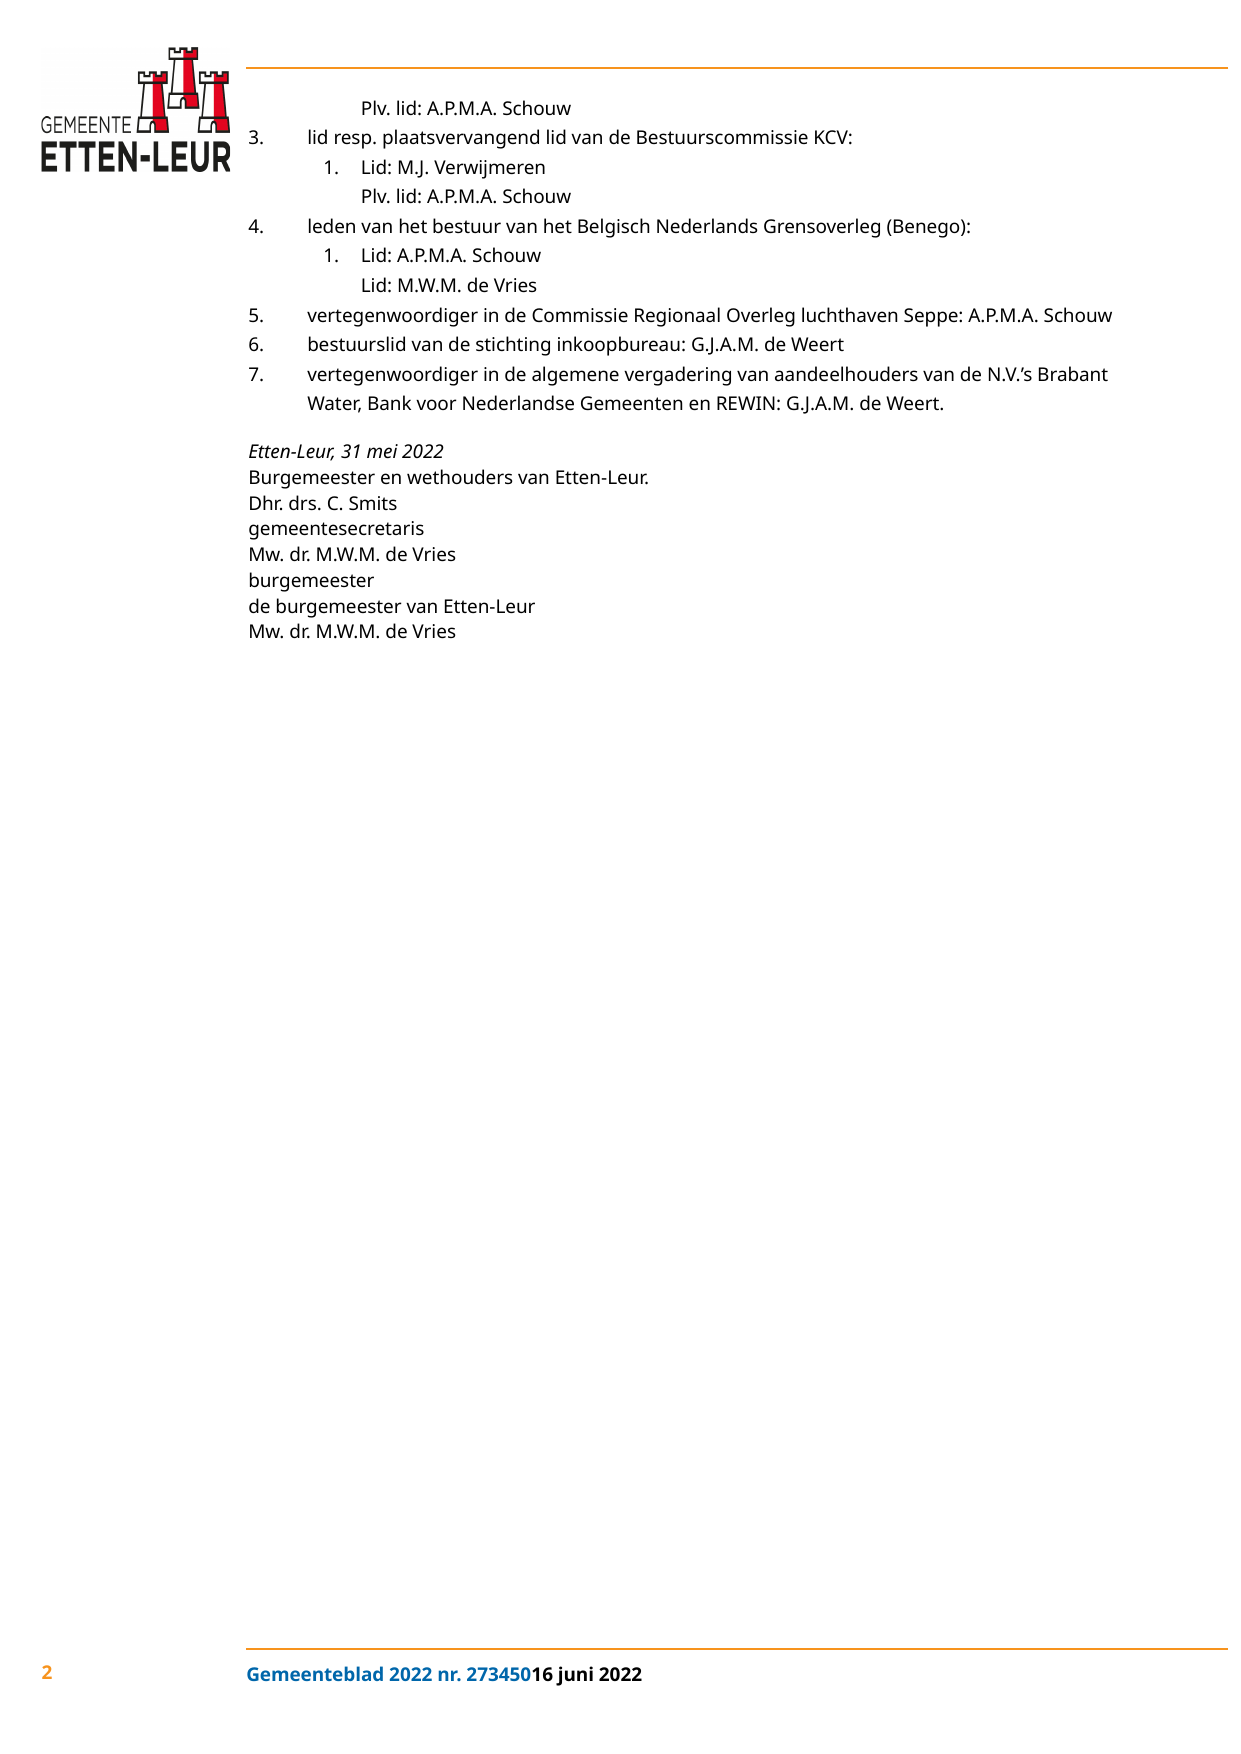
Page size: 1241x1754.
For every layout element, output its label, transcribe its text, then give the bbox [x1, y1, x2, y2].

text Burgemeester en wethouders van Etten-Leur. [248, 464, 1152, 490]
text Mw. dr. M.W.M. de Vries [248, 541, 1152, 567]
text Dhr. drs. C. Smits [248, 490, 1152, 516]
text de burgemeester van Etten-Leur [248, 593, 1152, 618]
picture [41, 47, 231, 172]
text Mw. dr. M.W.M. de Vries [248, 618, 1152, 644]
list lid resp. plaatsvervangend lid van de Bestuurscommissie KCV: [248, 124, 1152, 150]
list vertegenwoordiger in de algemene vergadering van aandeelhouders van de N.V.’s Brabant Water, Bank voor Nederlandse Gemeenten en REWIN: G.J.A.M. de Weert. [248, 361, 1152, 416]
list vertegenwoordiger in de Commissie Regionaal Overleg luchthaven Seppe: A.P.M.A. Schouw [248, 302, 1152, 328]
list bestuurslid van de stichting inkoopbureau: G.J.A.M. de Weert [248, 331, 1152, 357]
text burgemeester [248, 567, 1152, 593]
list Lid: M.J. Verwijmeren [323, 154, 1152, 180]
list leden van het bestuur van het Belgisch Nederlands Grensoverleg (Benego): [248, 213, 1152, 239]
text Etten-Leur, 31 mei 2022 [248, 438, 1152, 464]
list Lid: A.P.M.A. Schouw [323, 243, 1152, 268]
text gemeentesecretaris [248, 516, 1152, 541]
list Plv. lid: A.P.M.A. Schouw [323, 95, 1152, 121]
list Plv. lid: A.P.M.A. Schouw [323, 183, 1152, 209]
list Lid: M.W.M. de Vries [323, 272, 1152, 298]
